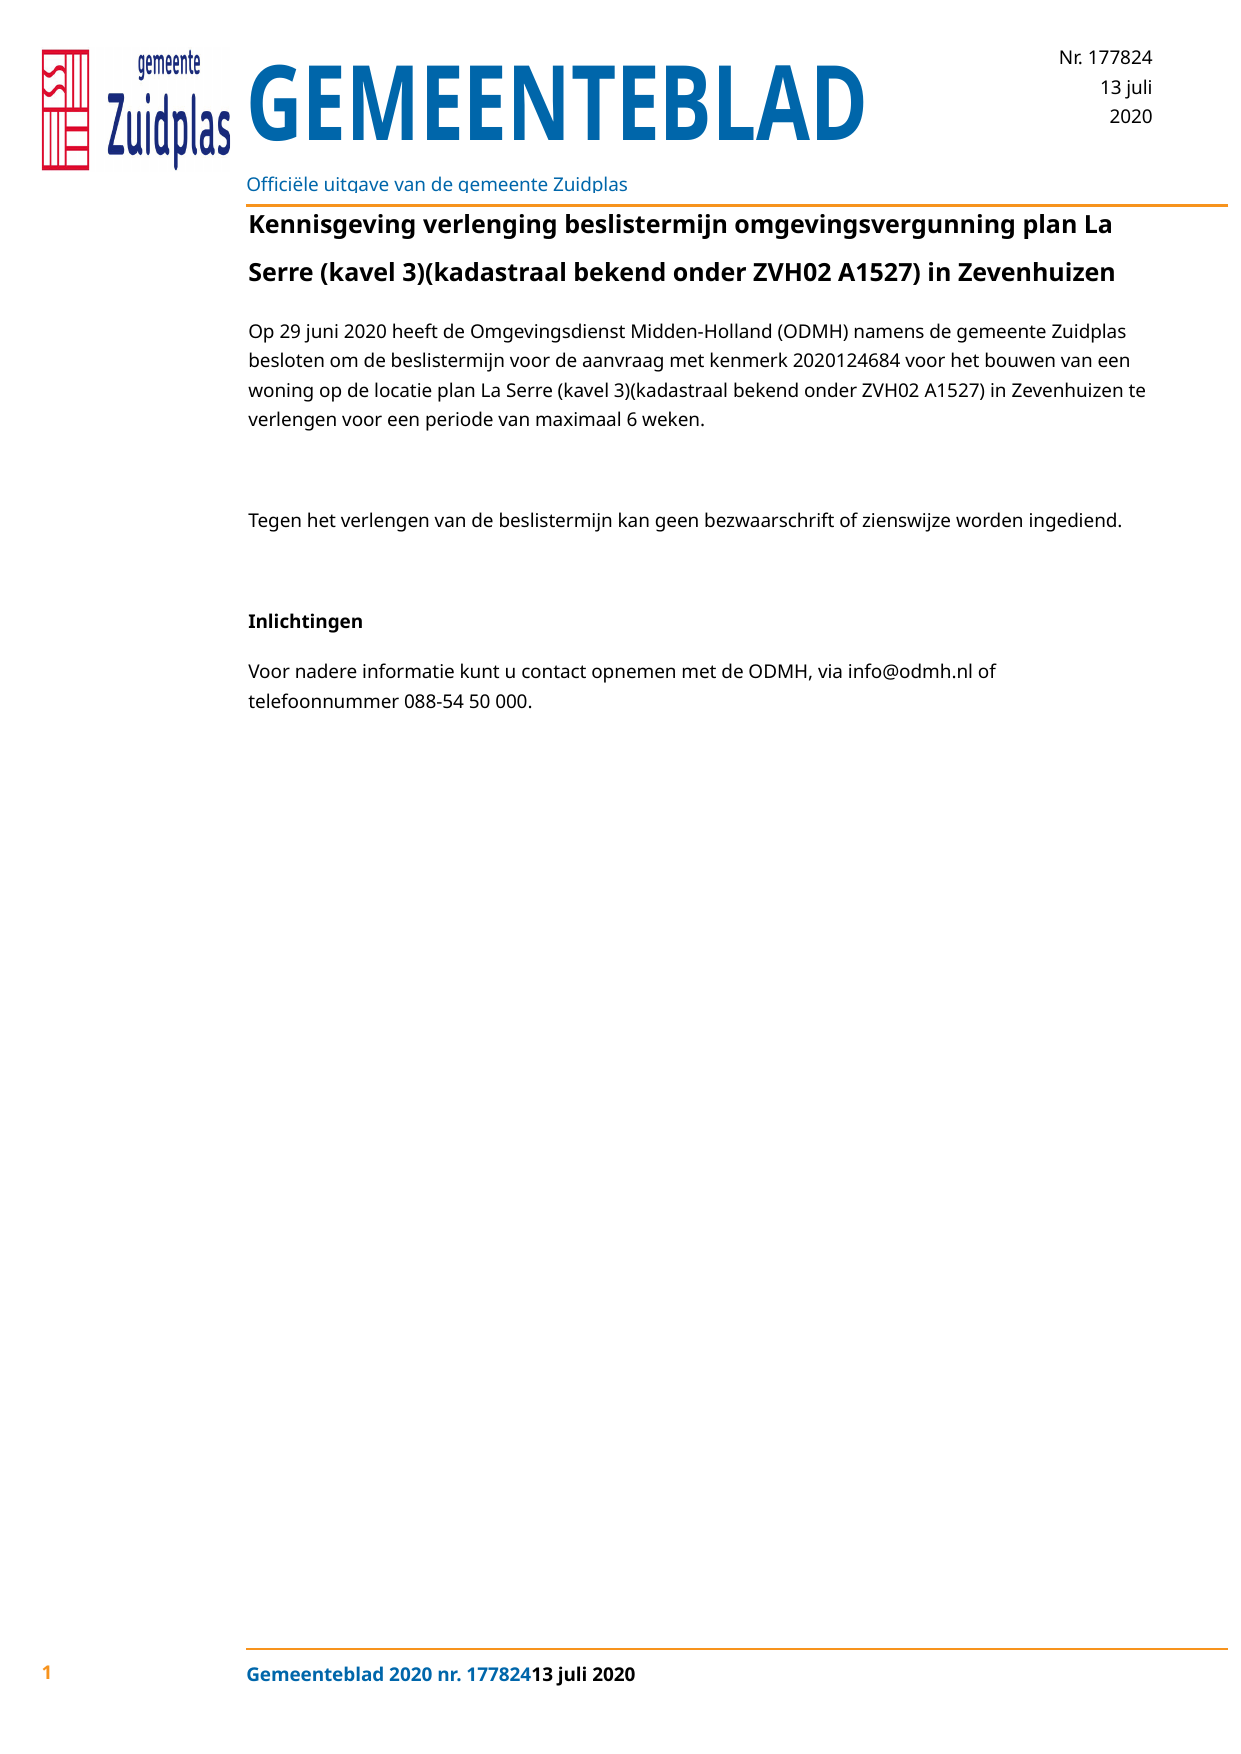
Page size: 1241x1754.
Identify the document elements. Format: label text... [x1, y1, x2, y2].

text Op 29 juni 2020 heeft de Omgevingsdienst Midden-Holland (ODMH) namens de gemeente Zuidplas besloten om de beslistermijn voor de aanvraag met kenmerk 2020124684 voor het bouwen van een woning op de locatie plan La Serre (kavel 3)(kadastraal bekend onder ZVH02 A1527) in Zevenhuizen te verlengen voor een periode van maximaal 6 weken. [248, 318, 1152, 432]
text Tegen het verlengen van de beslistermijn kan geen bezwaarschrift of zienswijze worden ingediend. [248, 507, 1152, 533]
picture [41, 47, 231, 172]
text Voor nadere informatie kunt u contact opnemen met de ODMH, via info@odmh.nl of telefoonnummer 088-54 50 000. [248, 659, 1152, 714]
text Kennisgeving verlenging beslistermijn omgevingsvergunning plan La Serre (kavel 3)(kadastraal bekend onder ZVH02 A1527) in Zevenhuizen [248, 207, 1152, 288]
text Inlichtingen [248, 608, 1152, 634]
